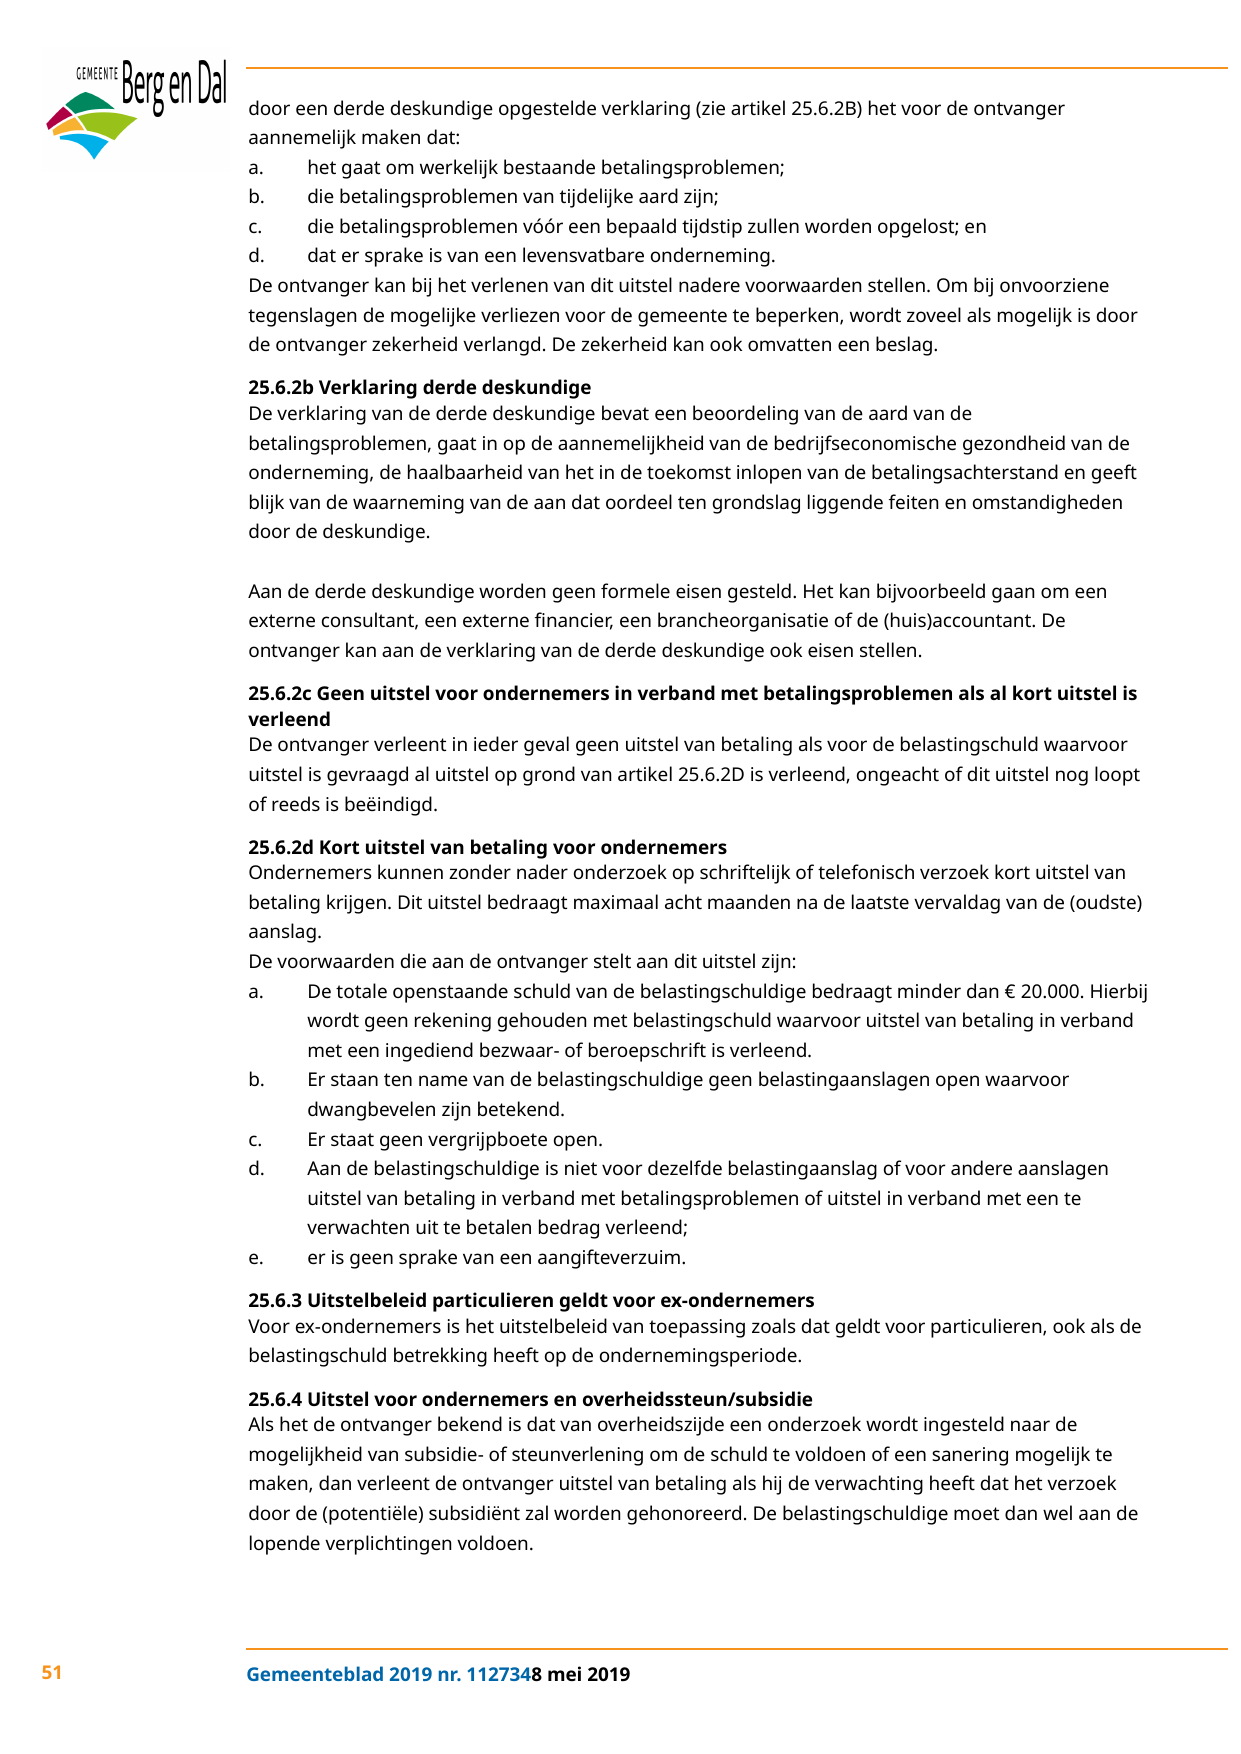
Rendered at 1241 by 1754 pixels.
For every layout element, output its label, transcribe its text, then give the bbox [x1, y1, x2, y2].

list die betalingsproblemen van tijdelijke aard zijn; [248, 183, 1152, 209]
text De ontvanger verleent in ieder geval geen uitstel van betaling als voor de belastingschuld waarvoor uitstel is gevraagd al uitstel op grond van artikel 25.6.2D is verleend, ongeacht of dit uitstel nog loopt of reeds is beëindigd. [248, 732, 1152, 816]
list Er staat geen vergrijpboete open. [248, 1126, 1152, 1152]
list Aan de belastingschuldige is niet voor dezelfde belastingaanslag of voor andere aanslagen uitstel van betaling in verband met betalingsproblemen of uitstel in verband met een te verwachten uit te betalen bedrag verleend; [248, 1155, 1152, 1240]
text 25.6.2d Kort uitstel van betaling voor ondernemers [248, 834, 1152, 859]
list De totale openstaande schuld van de belastingschuldige bedraagt minder dan € 20.000. Hierbij wordt geen rekening gehouden met belastingschuld waarvoor uitstel van betaling in verband met een ingediend bezwaar- of beroepschrift is verleend. [248, 978, 1152, 1063]
text De verklaring van de derde deskundige bevat een beoordeling van de aard van de betalingsproblemen, gaat in op de aannemelijkheid van de bedrijfseconomische gezondheid van de onderneming, de haalbaarheid van het in de toekomst inlopen van de betalingsachterstand en geeft blijk van de waarneming van de aan dat oordeel ten grondslag liggende feiten en omstandigheden door de deskundige. [248, 400, 1152, 544]
text 25.6.3 Uitstelbeleid particulieren geldt voor ex-ondernemers [248, 1287, 1152, 1313]
list die betalingsproblemen vóór een bepaald tijdstip zullen worden opgelost; en [248, 213, 1152, 239]
text 25.6.2b Verklaring derde deskundige [248, 374, 1152, 400]
picture [41, 47, 231, 172]
text De voorwaarden die aan de ontvanger stelt aan dit uitstel zijn: [248, 948, 1152, 974]
text Ondernemers kunnen zonder nader onderzoek op schriftelijk of telefonisch verzoek kort uitstel van betaling krijgen. Dit uitstel bedraagt maximaal acht maanden na de laatste vervaldag van de (oudste) aanslag. [248, 859, 1152, 944]
text De ontvanger kan bij het verlenen van dit uitstel nadere voorwaarden stellen. Om bij onvoorziene tegenslagen de mogelijke verliezen voor de gemeente te beperken, wordt zoveel als mogelijk is door de ontvanger zekerheid verlangd. De zekerheid kan ook omvatten een beslag. [248, 272, 1152, 357]
list Er staan ten name van de belastingschuldige geen belastingaanslagen open waarvoor dwangbevelen zijn betekend. [248, 1067, 1152, 1122]
list dat er sprake is van een levensvatbare onderneming. [248, 243, 1152, 268]
text Als het de ontvanger bekend is dat van overheidszijde een onderzoek wordt ingesteld naar de mogelijkheid van subsidie- of steunverlening om de schuld te voldoen of een sanering mogelijk te maken, dan verleent de ontvanger uitstel van betaling als hij de verwachting heeft dat het verzoek door de (potentiële) subsidiënt zal worden gehonoreerd. De belastingschuldige moet dan wel aan de lopende verplichtingen voldoen. [248, 1411, 1152, 1556]
text 25.6.2c Geen uitstel voor ondernemers in verband met betalingsproblemen als al kort uitstel is verleend [248, 680, 1152, 732]
list het gaat om werkelijk bestaande betalingsproblemen; [248, 154, 1152, 180]
text Aan de derde deskundige worden geen formele eisen gesteld. Het kan bijvoorbeeld gaan om een externe consultant, een externe financier, een brancheorganisatie of de (huis)accountant. De ontvanger kan aan de verklaring van de derde deskundige ook eisen stellen. [248, 578, 1152, 663]
list er is geen sprake van een aangifteverzuim. [248, 1244, 1152, 1270]
text Voor ex-ondernemers is het uitstelbeleid van toepassing zoals dat geldt voor particulieren, ook als de belastingschuld betrekking heeft op de ondernemingsperiode. [248, 1313, 1152, 1368]
text door een derde deskundige opgestelde verklaring (zie artikel 25.6.2B) het voor de ontvanger aannemelijk maken dat: [248, 95, 1152, 150]
text 25.6.4 Uitstel voor ondernemers en overheidssteun/subsidie [248, 1386, 1152, 1411]
